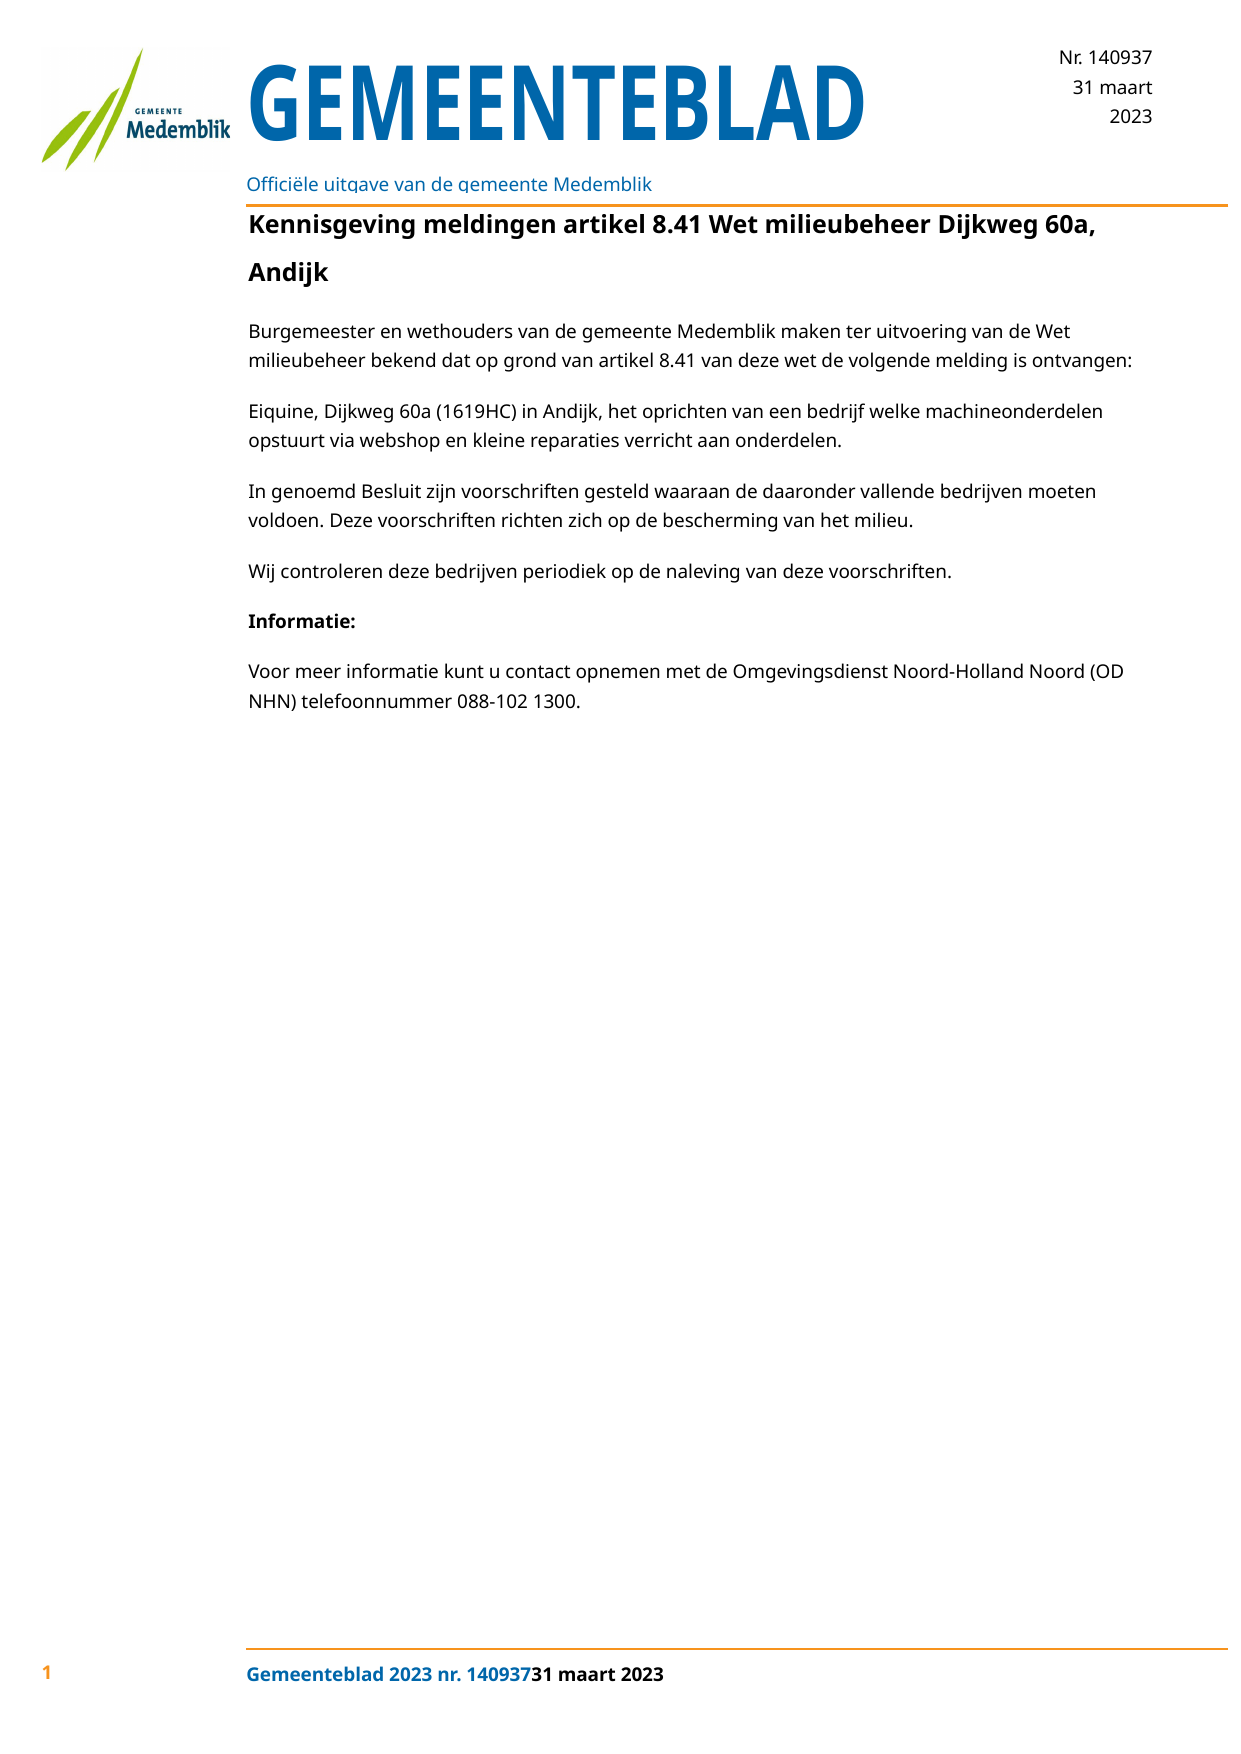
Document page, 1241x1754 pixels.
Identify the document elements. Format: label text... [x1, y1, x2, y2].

text Informatie: [248, 608, 1152, 634]
text Eiquine, Dijkweg 60a (1619HC) in Andijk, het oprichten van een bedrijf welke machineonderdelen opstuurt via webshop en kleine reparaties verricht aan onderdelen. [248, 398, 1152, 453]
text In genoemd Besluit zijn voorschriften gesteld waaraan de daaronder vallende bedrijven moeten voldoen. Deze voorschriften richten zich op de bescherming van het milieu. [248, 478, 1152, 533]
picture [41, 47, 231, 172]
text Burgemeester en wethouders van de gemeente Medemblik maken ter uitvoering van de Wet milieubeheer bekend dat op grond van artikel 8.41 van deze wet de volgende melding is ontvangen: [248, 318, 1152, 373]
text Wij controleren deze bedrijven periodiek op de naleving van deze voorschriften. [248, 558, 1152, 584]
text Voor meer informatie kunt u contact opnemen met de Omgevingsdienst Noord-Holland Noord (OD NHN) telefoonnummer 088-102 1300. [248, 659, 1152, 714]
text Kennisgeving meldingen artikel 8.41 Wet milieubeheer Dijkweg 60a, Andijk [248, 207, 1152, 288]
